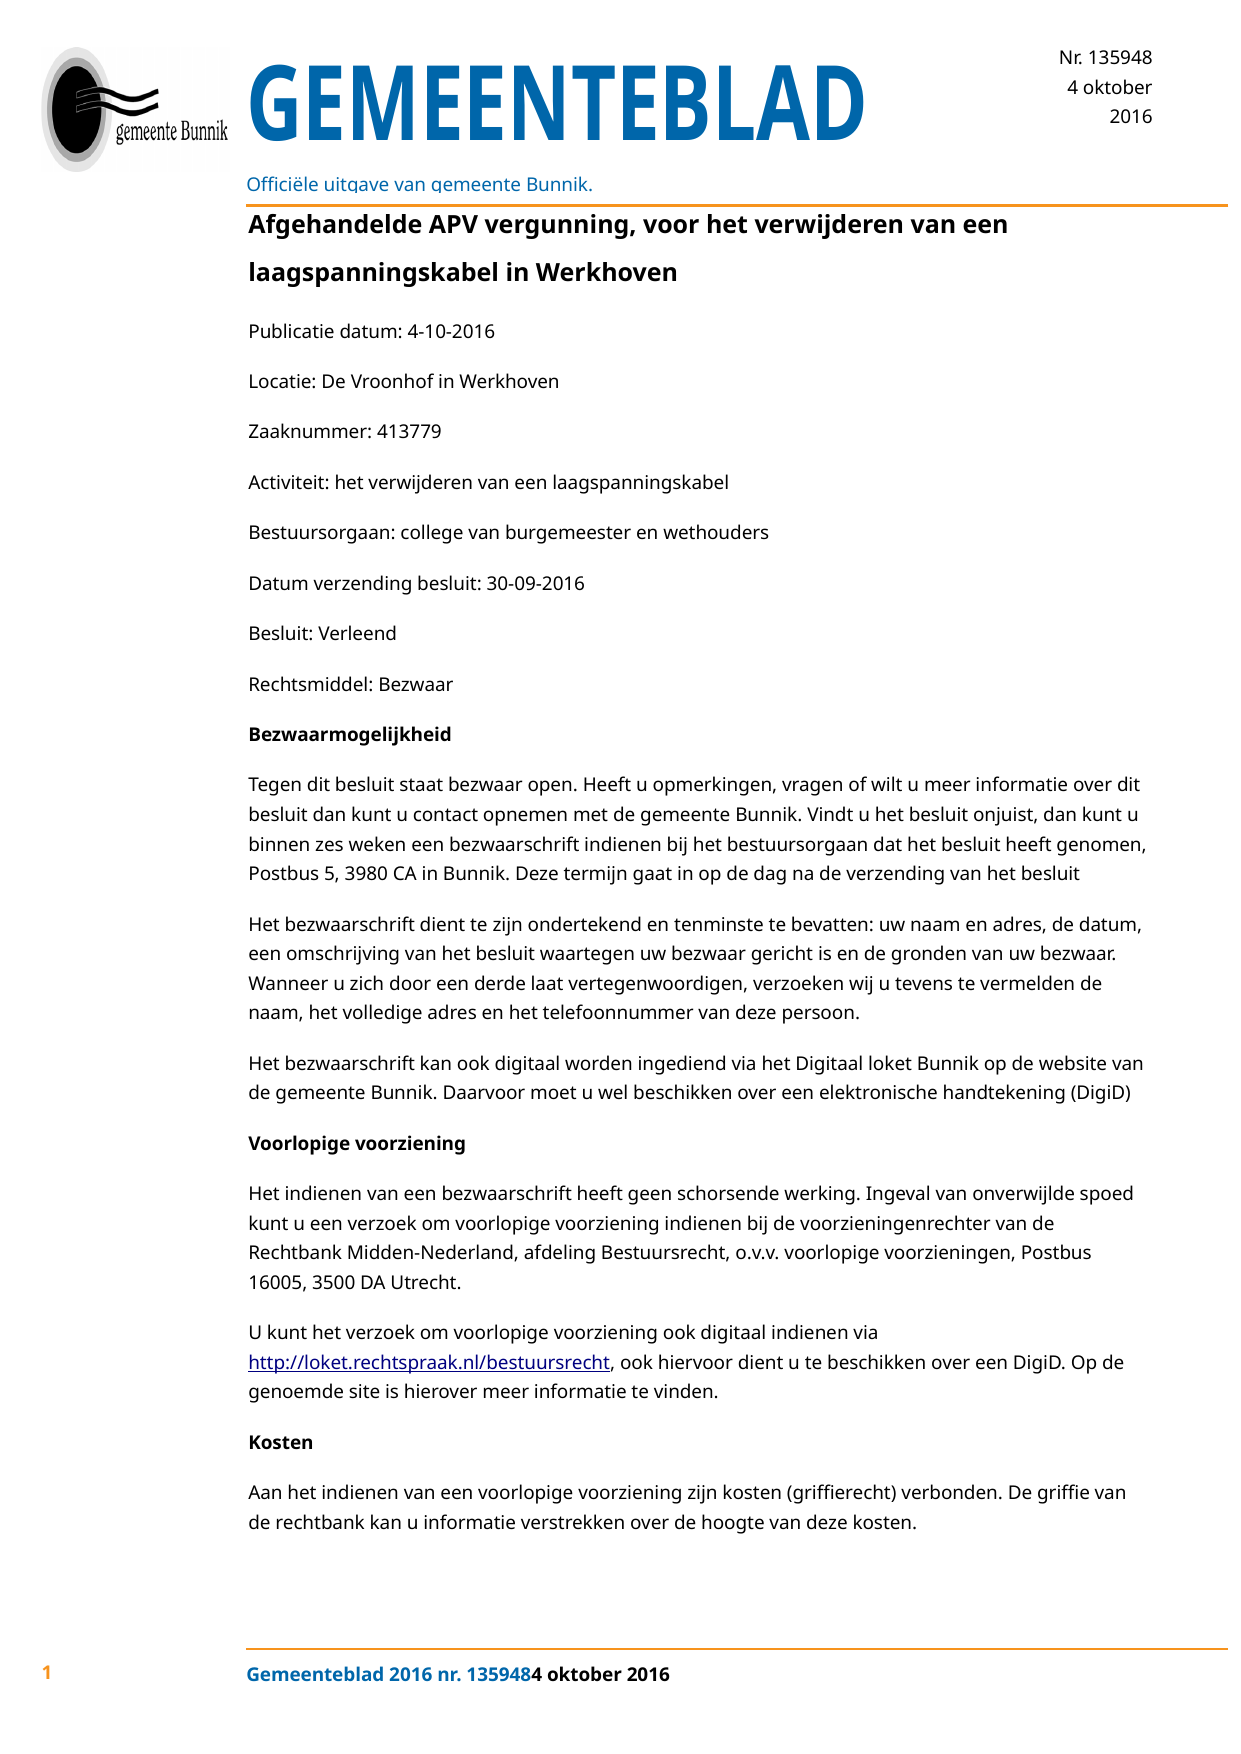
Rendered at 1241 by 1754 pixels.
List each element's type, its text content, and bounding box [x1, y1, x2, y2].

text Rechtsmiddel: Bezwaar [248, 671, 1152, 697]
text Voorlopige voorziening [248, 1130, 1152, 1156]
text Locatie: De Vroonhof in Werkhoven [248, 368, 1152, 394]
text Datum verzending besluit: 30-09-2016 [248, 570, 1152, 596]
text Publicatie datum: 4-10-2016 [248, 318, 1152, 344]
text Tegen dit besluit staat bezwaar open. Heeft u opmerkingen, vragen of wilt u meer informatie over dit besluit dan kunt u contact opnemen met de gemeente Bunnik. Vindt u het besluit onjuist, dan kunt u binnen zes weken een bezwaarschrift indienen bij het bestuursorgaan dat het besluit heeft genomen, Postbus 5, 3980 CA in Bunnik. Deze termijn gaat in op de dag na de verzending van het besluit [248, 772, 1152, 886]
text U kunt het verzoek om voorlopige voorziening ook digitaal indienen via http://loket.rechtspraak.nl/bestuursrecht, ook hiervoor dient u te beschikken over een DigiD. Op de genoemde site is hierover meer informatie te vinden. [248, 1319, 1152, 1404]
text Zaaknummer: 413779 [248, 419, 1152, 444]
text Activiteit: het verwijderen van een laagspanningskabel [248, 469, 1152, 495]
text Afgehandelde APV vergunning, voor het verwijderen van een laagspanningskabel in Werkhoven [248, 207, 1152, 288]
text Bezwaarmogelijkheid [248, 721, 1152, 747]
text Het indienen van een bezwaarschrift heeft geen schorsende werking. Ingeval van onverwijlde spoed kunt u een verzoek om voorlopige voorziening indienen bij de voorzieningenrechter van de Rechtbank Midden-Nederland, afdeling Bestuursrecht, o.v.v. voorlopige voorzieningen, Postbus 16005, 3500 DA Utrecht. [248, 1180, 1152, 1295]
text Besluit: Verleend [248, 620, 1152, 646]
text Aan het indienen van een voorlopige voorziening zijn kosten (griffierecht) verbonden. De griffie van de rechtbank kan u informatie verstrekken over de hoogte van deze kosten. [248, 1479, 1152, 1535]
text Het bezwaarschrift kan ook digitaal worden ingediend via het Digitaal loket Bunnik op de website van de gemeente Bunnik. Daarvoor moet u wel beschikken over een elektronische handtekening (DigiD) [248, 1050, 1152, 1105]
text Het bezwaarschrift dient te zijn ondertekend en tenminste te bevatten: uw naam en adres, de datum, een omschrijving van het besluit waartegen uw bezwaar gericht is en de gronden van uw bezwaar. Wanneer u zich door een derde laat vertegenwoordigen, verzoeken wij u tevens te vermelden de naam, het volledige adres en het telefoonnummer van deze persoon. [248, 911, 1152, 1025]
text Kosten [248, 1429, 1152, 1455]
picture [41, 47, 231, 172]
text Bestuursorgaan: college van burgemeester en wethouders [248, 519, 1152, 545]
